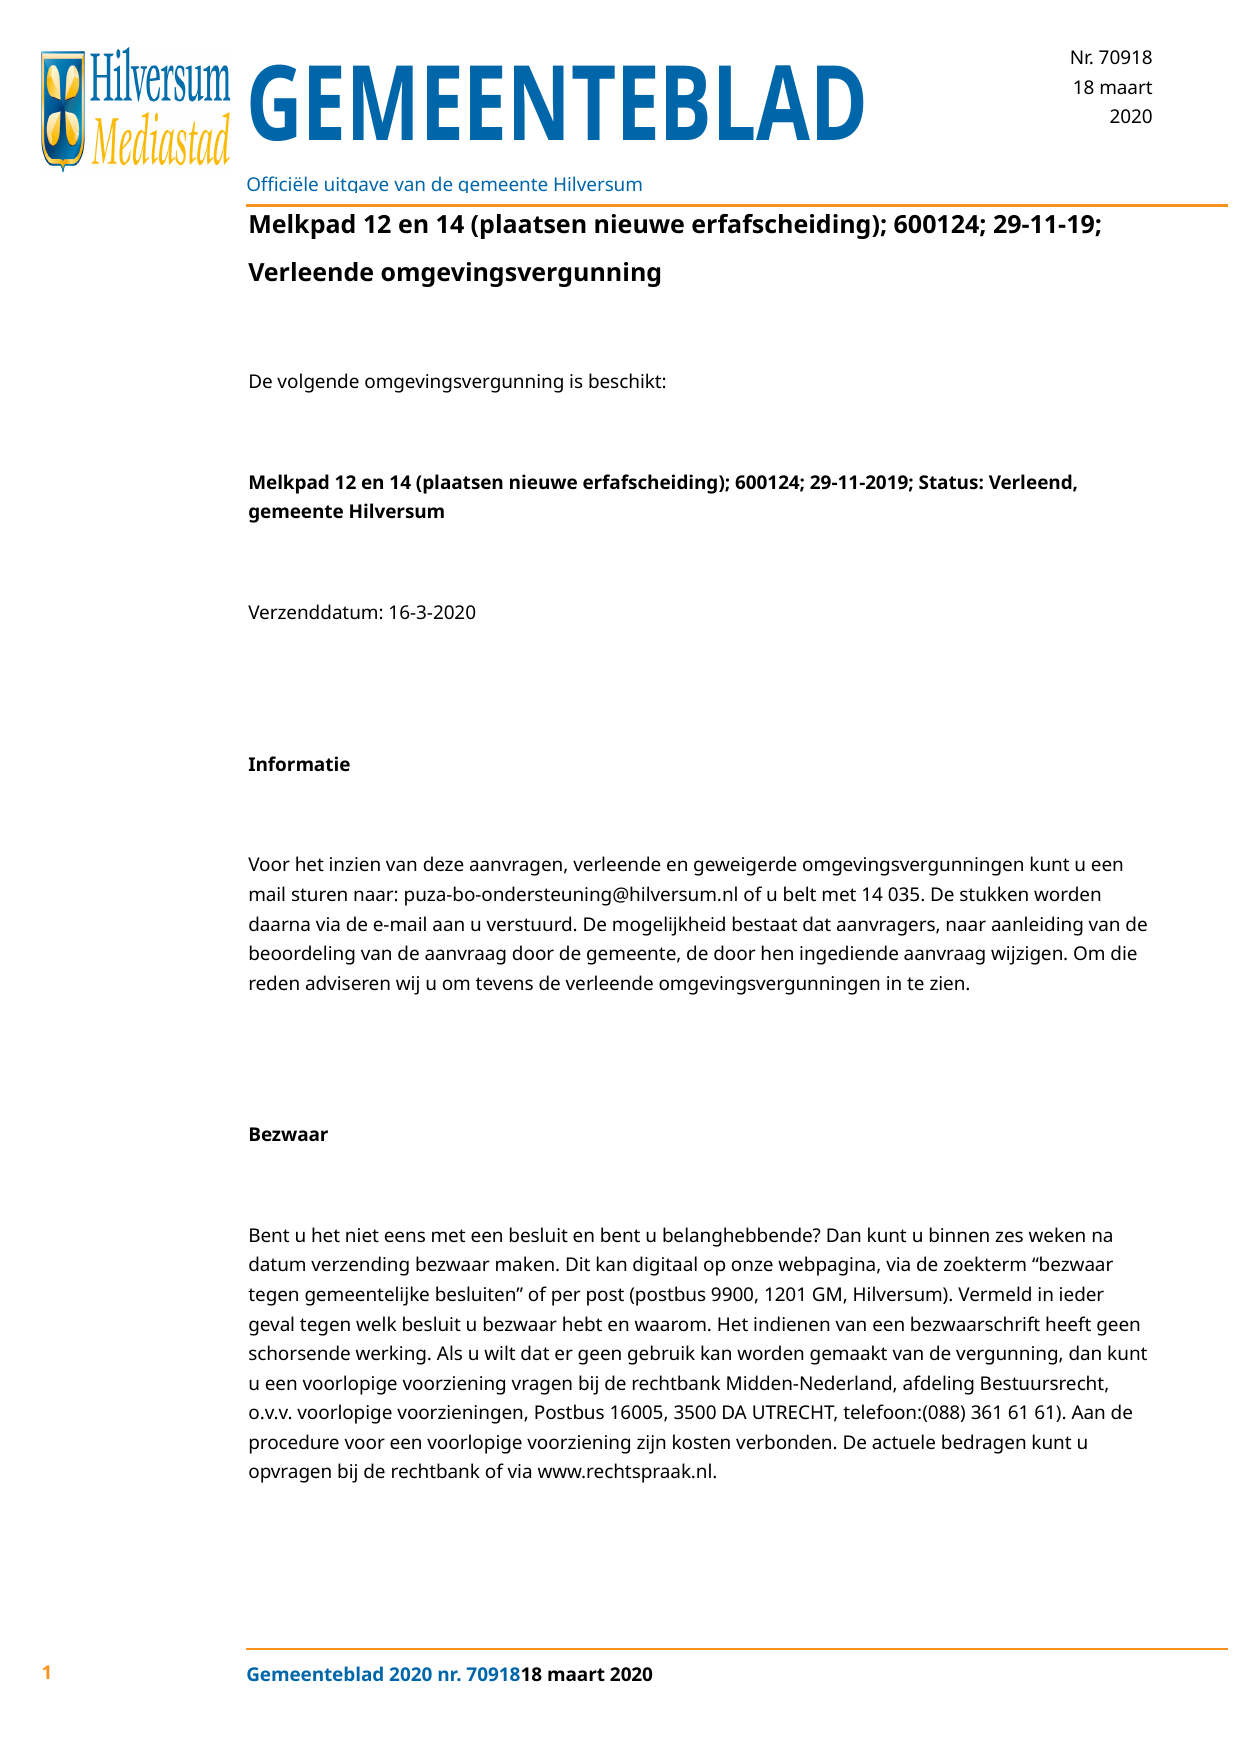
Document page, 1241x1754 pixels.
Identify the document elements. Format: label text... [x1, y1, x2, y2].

text Informatie [248, 751, 1152, 777]
text Verzenddatum: 16-3-2020 [248, 599, 1152, 625]
text Melkpad 12 en 14 (plaatsen nieuwe erfafscheiding); 600124; 29-11-2019; Status: Verleend, gemeente Hilversum [248, 469, 1152, 524]
text Voor het inzien van deze aanvragen, verleende en geweigerde omgevingsvergunningen kunt u een mail sturen naar: puza-bo-ondersteuning@hilversum.nl of u belt met 14 035. De stukken worden daarna via de e-mail aan u verstuurd. De mogelijkheid bestaat dat aanvragers, naar aanleiding van de beoordeling van de aanvraag door de gemeente, de door hen ingediende aanvraag wijzigen. Om die reden adviseren wij u om tevens de verleende omgevingsvergunningen in te zien. [248, 852, 1152, 996]
text Bezwaar [248, 1121, 1152, 1147]
text Bent u het niet eens met een besluit en bent u belanghebbende? Dan kunt u binnen zes weken na datum verzending bezwaar maken. Dit kan digitaal op onze webpagina, via de zoekterm “bezwaar tegen gemeentelijke besluiten” of per post (postbus 9900, 1201 GM, Hilversum). Vermeld in ieder geval tegen welk besluit u bezwaar hebt en waarom. Het indienen van een bezwaarschrift heeft geen schorsende werking. Als u wilt dat er geen gebruik kan worden gemaakt van de vergunning, dan kunt u een voorlopige voorziening vragen bij de rechtbank Midden-Nederland, afdeling Bestuursrecht, o.v.v. voorlopige voorzieningen, Postbus 16005, 3500 DA UTRECHT, telefoon:(088) 361 61 61). Aan de procedure voor een voorlopige voorziening zijn kosten verbonden. De actuele bedragen kunt u opvragen bij de rechtbank of via www.rechtspraak.nl. [248, 1222, 1152, 1484]
text Melkpad 12 en 14 (plaatsen nieuwe erfafscheiding); 600124; 29-11-19; Verleende omgevingsvergunning [248, 207, 1152, 288]
text De volgende omgevingsvergunning is beschikt: [248, 368, 1152, 394]
picture [41, 47, 231, 172]
